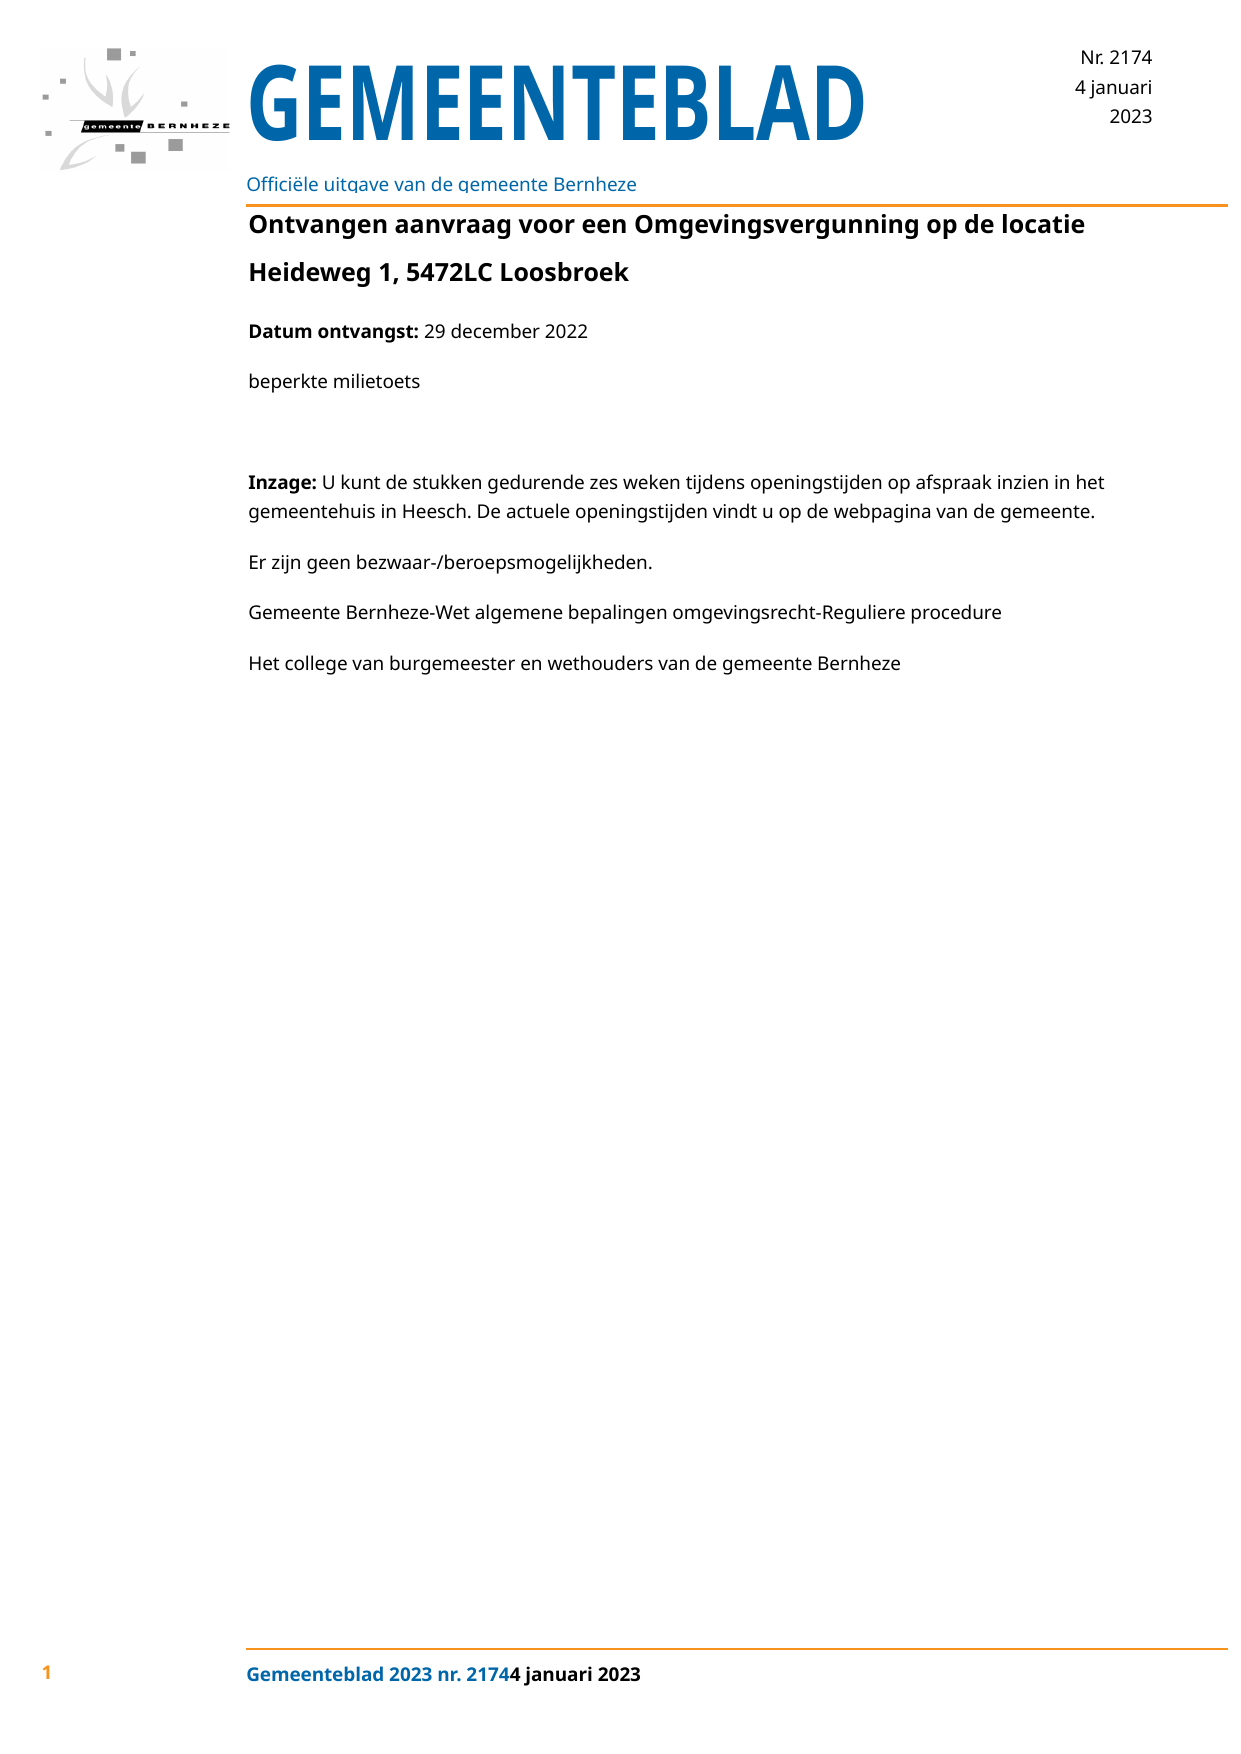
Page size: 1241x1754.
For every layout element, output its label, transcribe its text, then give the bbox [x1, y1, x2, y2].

text Gemeente Bernheze-Wet algemene bepalingen omgevingsrecht-Reguliere procedure [248, 599, 1152, 625]
text Er zijn geen bezwaar-/beroepsmogelijkheden. [248, 549, 1152, 575]
picture [41, 47, 231, 172]
text Het college van burgemeester en wethouders van de gemeente Bernheze [248, 650, 1152, 676]
text Ontvangen aanvraag voor een Omgevingsvergunning op de locatie Heideweg 1, 5472LC Loosbroek [248, 207, 1152, 288]
text beperkte milietoets [248, 368, 1152, 394]
text Datum ontvangst: 29 december 2022 [248, 318, 1152, 344]
text Inzage: U kunt de stukken gedurende zes weken tijdens openingstijden op afspraak inzien in het gemeentehuis in Heesch. De actuele openingstijden vindt u op de webpagina van de gemeente. [248, 469, 1152, 524]
